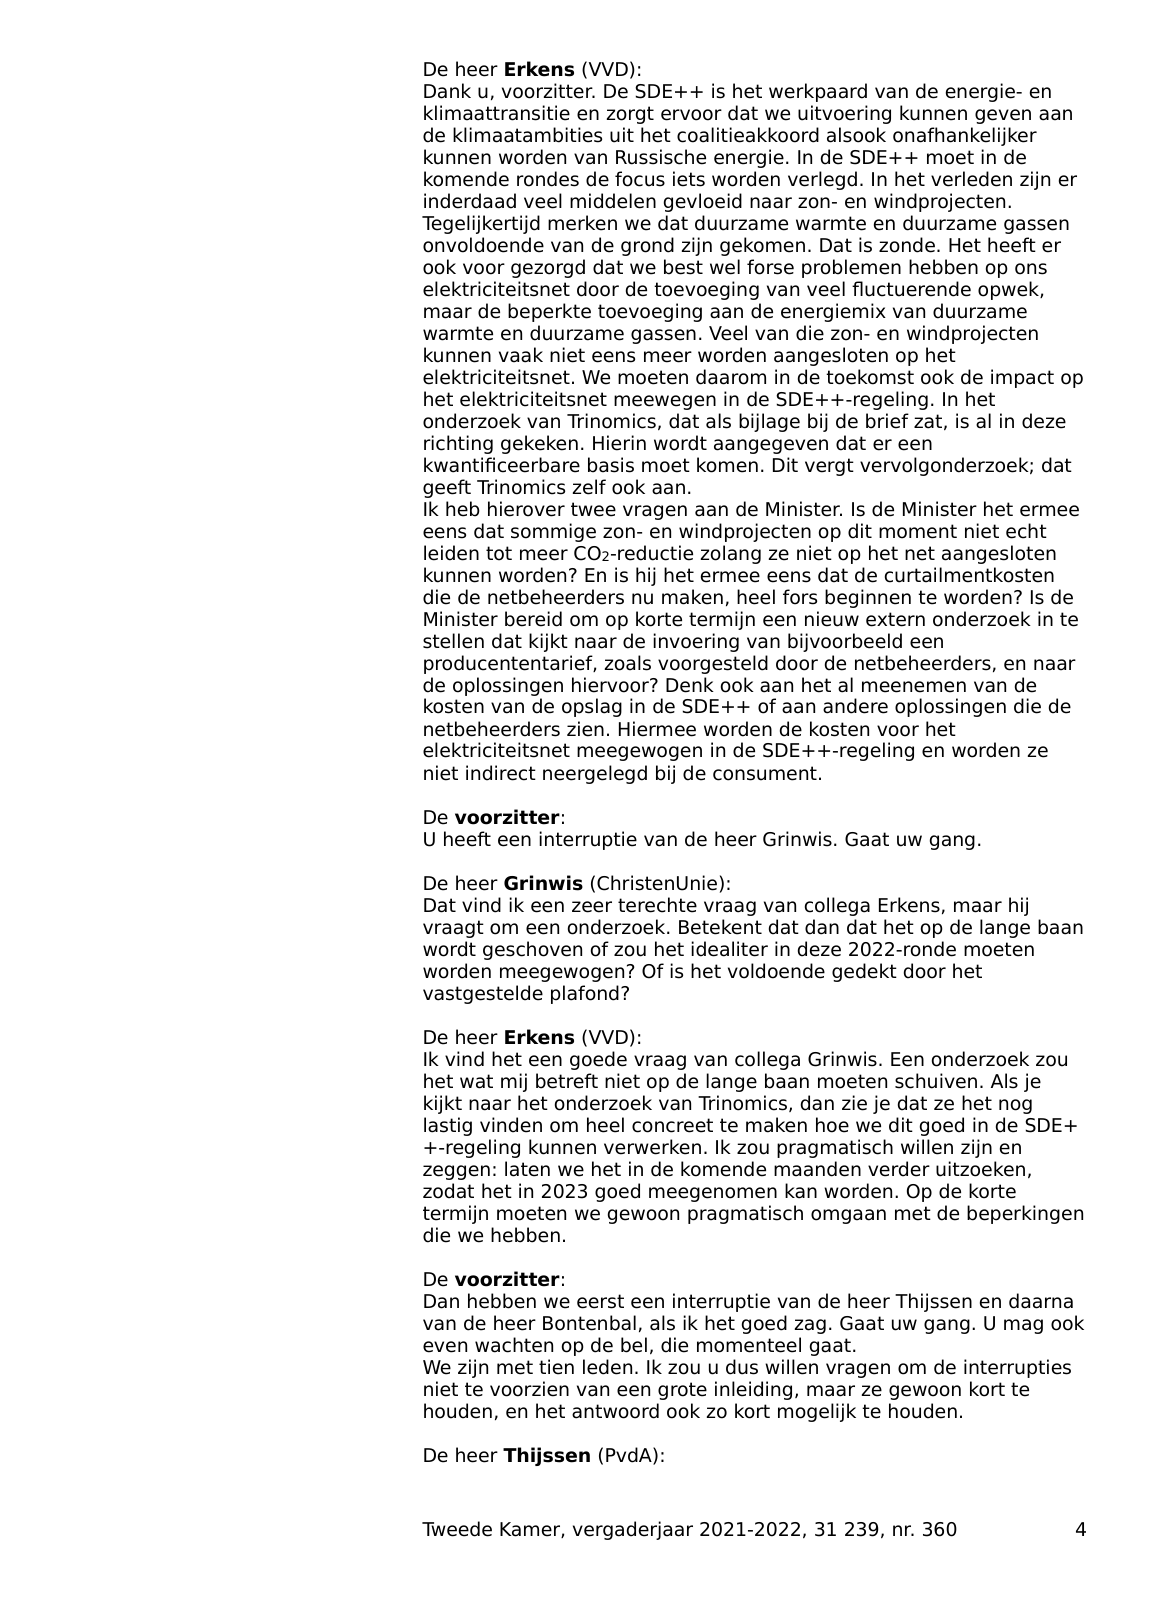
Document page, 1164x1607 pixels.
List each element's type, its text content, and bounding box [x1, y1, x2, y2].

text Ik vind het een goede vraag van collega Grinwis. Een onderzoek zou het wat mij betreft niet op de lange baan moeten schuiven. Als je kijkt naar het onderzoek van Trinomics, dan zie je dat ze het nog lastig vinden om heel concreet te maken hoe we dit goed in de SDE++-regeling kunnen verwerken. Ik zou pragmatisch willen zijn en zeggen: laten we het in de komende maanden verder uitzoeken, zodat het in 2023 goed meegenomen kan worden. Op de korte termijn moeten we gewoon pragmatisch omgaan met de beperkingen die we hebben. [422, 1049, 1087, 1247]
text Dat vind ik een zeer terechte vraag van collega Erkens, maar hij vraagt om een onderzoek. Betekent dat dan dat het op de lange baan wordt geschoven of zou het idealiter in deze 2022-ronde moeten worden meegewogen? Of is het voldoende gedekt door het vastgestelde plafond? [422, 895, 1087, 1004]
text We zijn met tien leden. Ik zou u dus willen vragen om de interrupties niet te voorzien van een grote inleiding, maar ze gewoon kort te houden, en het antwoord ook zo kort mogelijk te houden. [422, 1357, 1087, 1423]
text De heer Erkens (VVD): [422, 1027, 1087, 1049]
text Dank u, voorzitter. De SDE++ is het werkpaard van de energie- en klimaattransitie en zorgt ervoor dat we uitvoering kunnen geven aan de klimaatambities uit het coalitieakkoord alsook onafhankelijker kunnen worden van Russische energie. In de SDE++ moet in de komende rondes de focus iets worden verlegd. In het verleden zijn er inderdaad veel middelen gevloeid naar zon- en windprojecten. Tegelijkertijd merken we dat duurzame warmte en duurzame gassen onvoldoende van de grond zijn gekomen. Dat is zonde. Het heeft er ook voor gezorgd dat we best wel forse problemen hebben op ons elektriciteitsnet door de toevoeging van veel fluctuerende opwek, maar de beperkte toevoeging aan de energiemix van duurzame warmte en duurzame gassen. Veel van die zon- en windprojecten kunnen vaak niet eens meer worden aangesloten op het elektriciteitsnet. We moeten daarom in de toekomst ook de impact op het elektriciteitsnet meewegen in de SDE++-regeling. In het onderzoek van Trinomics, dat als bijlage bij de brief zat, is al in deze richting gekeken. Hierin wordt aangegeven dat er een kwantificeerbare basis moet komen. Dit vergt vervolgonderzoek; dat geeft Trinomics zelf ook aan. [422, 81, 1087, 499]
text De heer Thijssen (PvdA): [422, 1445, 1087, 1467]
text Ik heb hierover twee vragen aan de Minister. Is de Minister het ermee eens dat sommige zon- en windprojecten op dit moment niet echt leiden tot meer CO2-reductie zolang ze niet op het net aangesloten kunnen worden? En is hij het ermee eens dat de curtailmentkosten die de netbeheerders nu maken, heel fors beginnen te worden? Is de Minister bereid om op korte termijn een nieuw extern onderzoek in te stellen dat kijkt naar de invoering van bijvoorbeeld een producententarief, zoals voorgesteld door de netbeheerders, en naar de oplossingen hiervoor? Denk ook aan het al meenemen van de kosten van de opslag in de SDE++ of aan andere oplossingen die de netbeheerders zien. Hiermee worden de kosten voor het elektriciteitsnet meegewogen in de SDE++-regeling en worden ze niet indirect neergelegd bij de consument. [422, 499, 1087, 784]
text Dan hebben we eerst een interruptie van de heer Thijssen en daarna van de heer Bontenbal, als ik het goed zag. Gaat uw gang. U mag ook even wachten op de bel, die momenteel gaat. [422, 1291, 1087, 1357]
text De heer Erkens (VVD): [422, 59, 1087, 81]
text U heeft een interruptie van de heer Grinwis. Gaat uw gang. [422, 828, 1087, 851]
text De heer Grinwis (ChristenUnie): [422, 873, 1087, 895]
text De voorzitter: [422, 1269, 1087, 1291]
text De voorzitter: [422, 807, 1087, 828]
